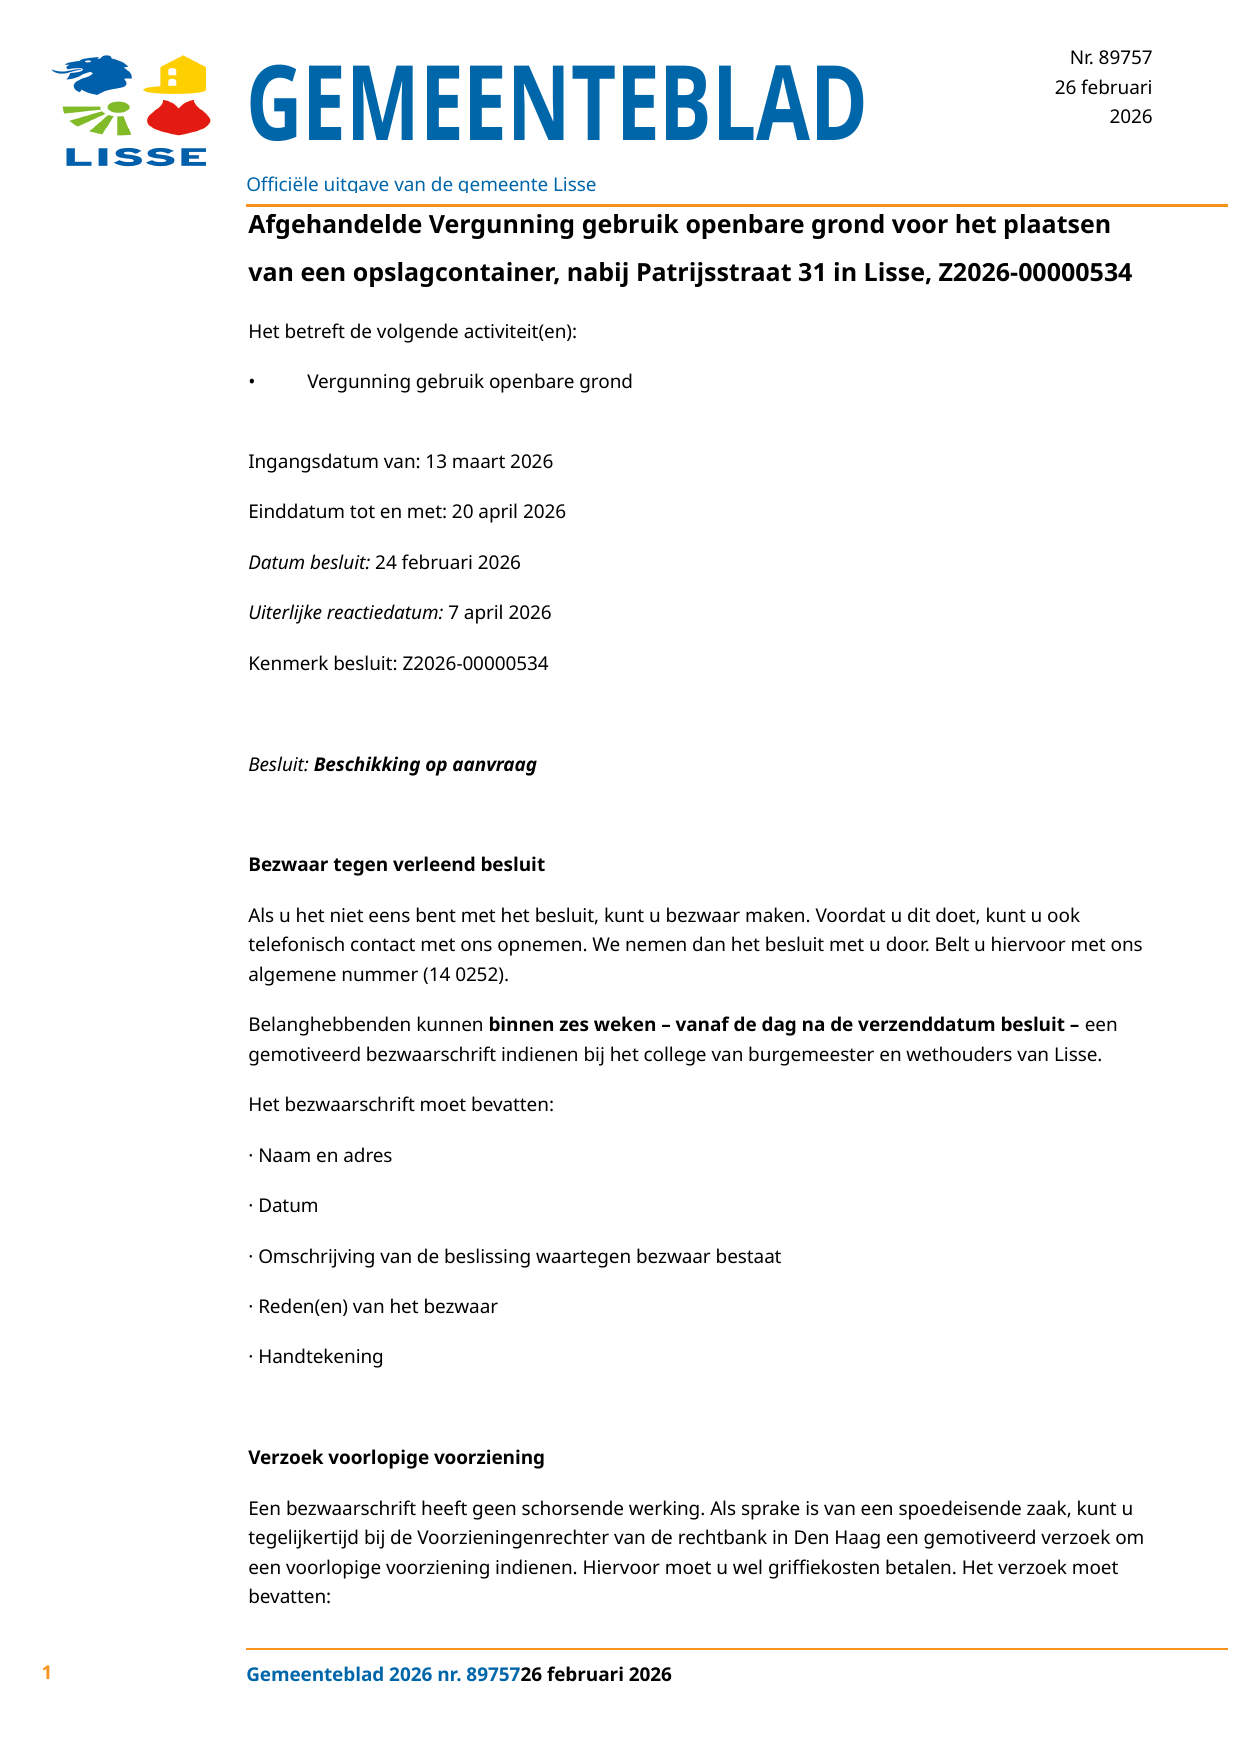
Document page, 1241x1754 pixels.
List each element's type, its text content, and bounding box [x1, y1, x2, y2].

text Einddatum tot en met: 20 april 2026 [248, 499, 1152, 524]
text Het betreft de volgende activiteit(en): [248, 318, 1152, 344]
text · Omschrijving van de beslissing waartegen bezwaar bestaat [248, 1243, 1152, 1269]
text · Reden(en) van het bezwaar [248, 1293, 1152, 1319]
text · Datum [248, 1192, 1152, 1218]
text · Handtekening [248, 1344, 1152, 1369]
text Datum besluit: 24 februari 2026 [248, 549, 1152, 575]
text · Naam en adres [248, 1142, 1152, 1168]
text Uiterlijke reactiedatum: 7 april 2026 [248, 599, 1152, 625]
text Ingangsdatum van: 13 maart 2026 [248, 448, 1152, 474]
text Als u het niet eens bent met het besluit, kunt u bezwaar maken. Voordat u dit doet, kunt u ook telefonisch contact met ons opnemen. We nemen dan het besluit met u door. Belt u hiervoor met ons algemene nummer (14 0252). [248, 902, 1152, 987]
text Kenmerk besluit: Z2026-00000534 [248, 650, 1152, 676]
text Afgehandelde Vergunning gebruik openbare grond voor het plaatsen van een opslagcontainer, nabij Patrijsstraat 31 in Lisse, Z2026-00000534 [248, 207, 1152, 288]
text Bezwaar tegen verleend besluit [248, 852, 1152, 877]
text Een bezwaarschrift heeft geen schorsende werking. Als sprake is van een spoedeisende zaak, kunt u tegelijkertijd bij de Voorzieningenrechter van de rechtbank in Den Haag een gemotiveerd verzoek om een voorlopige voorziening indienen. Hiervoor moet u wel griffiekosten betalen. Het verzoek moet bevatten: [248, 1495, 1152, 1609]
picture [41, 47, 231, 172]
text Besluit: Beschikking op aanvraag [248, 751, 1152, 777]
text Verzoek voorlopige voorziening [248, 1444, 1152, 1470]
text Het bezwaarschrift moet bevatten: [248, 1092, 1152, 1117]
list Vergunning gebruik openbare grond [248, 368, 1152, 394]
text Belanghebbenden kunnen binnen zes weken – vanaf de dag na de verzenddatum besluit – een gemotiveerd bezwaarschrift indienen bij het college van burgemeester en wethouders van Lisse. [248, 1012, 1152, 1067]
